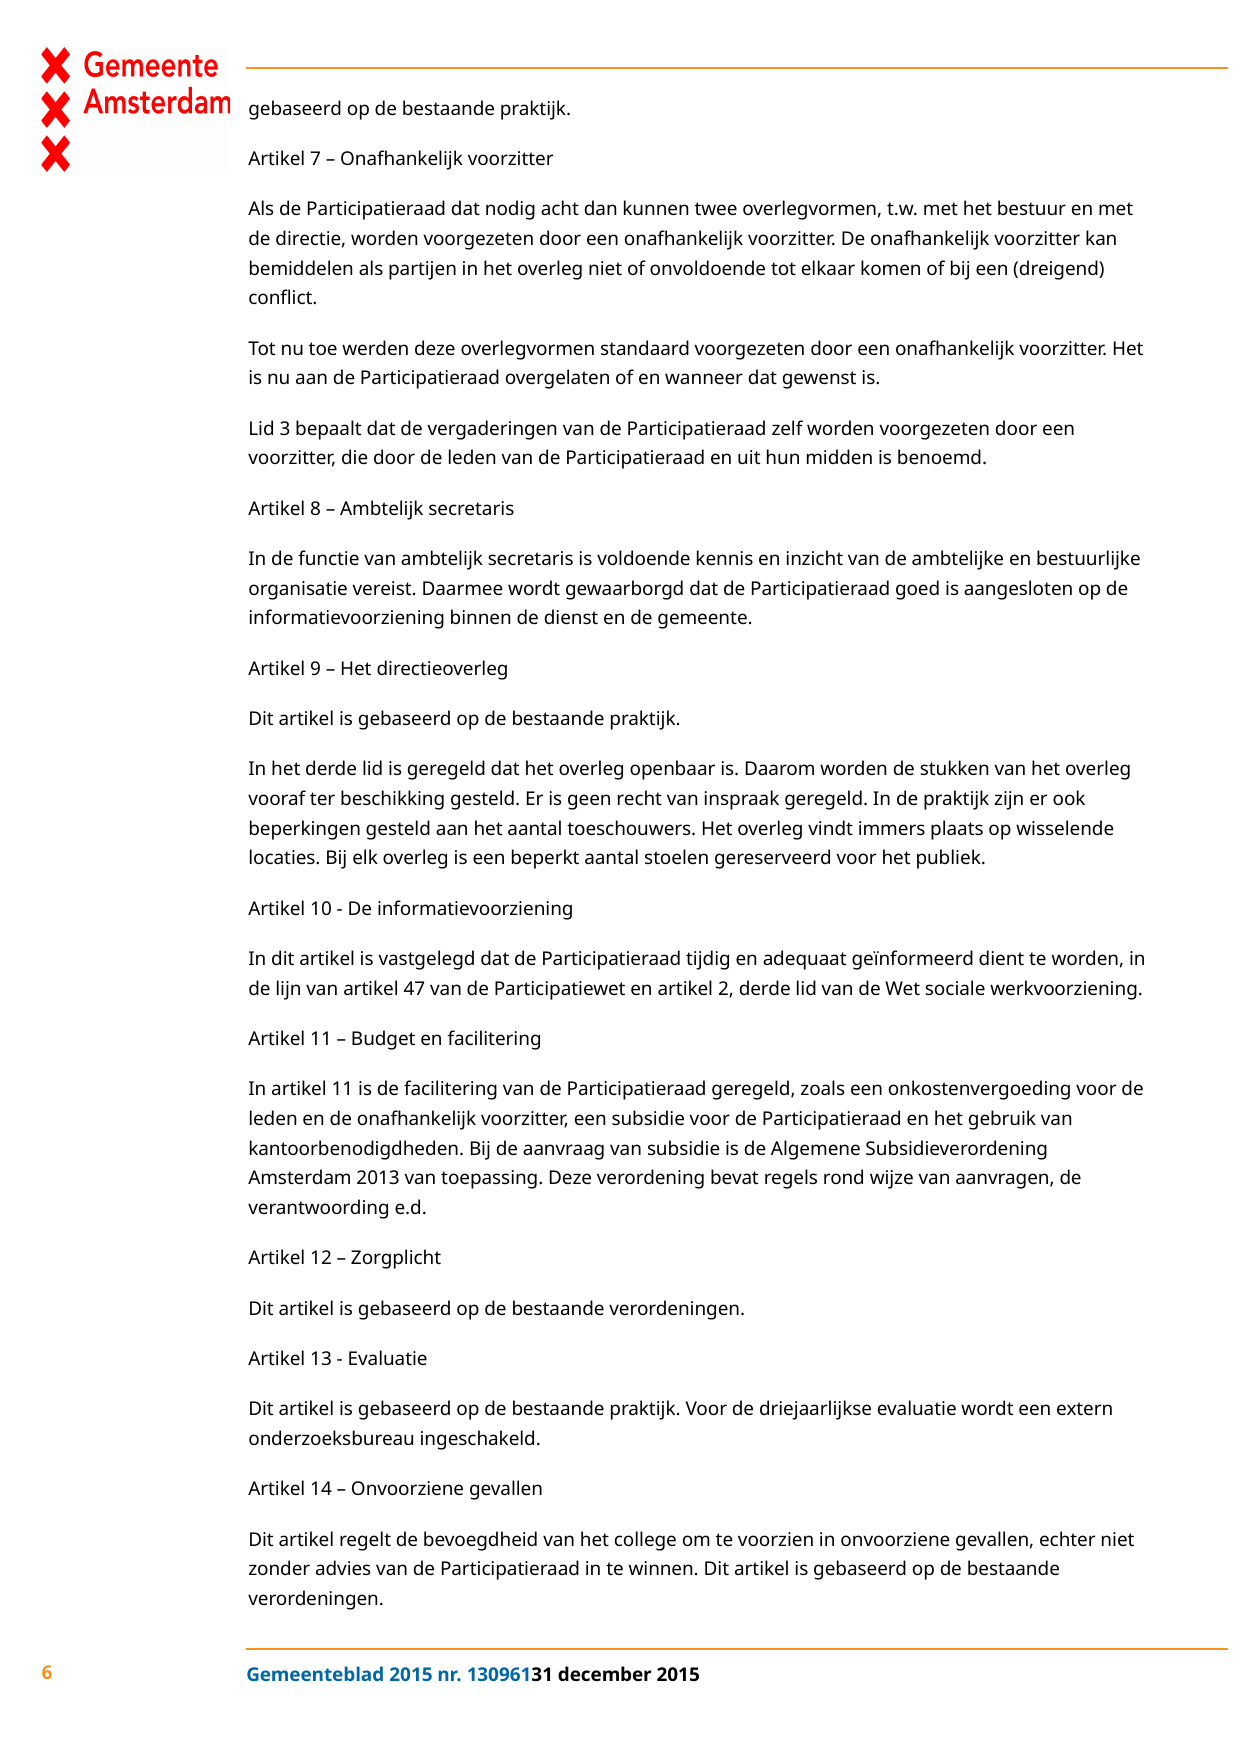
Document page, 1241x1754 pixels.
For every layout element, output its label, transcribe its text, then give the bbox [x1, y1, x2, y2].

picture [41, 47, 231, 172]
text Lid 3 bepaalt dat de vergaderingen van de Participatieraad zelf worden voorgezeten door een voorzitter, die door de leden van de Participatieraad en uit hun midden is benoemd. [248, 415, 1152, 470]
text Dit artikel is gebaseerd op de bestaande verordeningen. [248, 1295, 1152, 1321]
text Artikel 11 – Budget en facilitering [248, 1025, 1152, 1051]
text gebaseerd op de bestaande praktijk. [248, 95, 1152, 121]
text Dit artikel regelt de bevoegdheid van het college om te voorzien in onvoorziene gevallen, echter niet zonder advies van de Participatieraad in te winnen. Dit artikel is gebaseerd op de bestaande verordeningen. [248, 1526, 1152, 1611]
text Dit artikel is gebaseerd op de bestaande praktijk. Voor de driejaarlijkse evaluatie wordt een extern onderzoeksbureau ingeschakeld. [248, 1396, 1152, 1451]
text Dit artikel is gebaseerd op de bestaande praktijk. [248, 705, 1152, 731]
text Artikel 8 – Ambtelijk secretaris [248, 495, 1152, 521]
text In de functie van ambtelijk secretaris is voldoende kennis en inzicht van de ambtelijke en bestuurlijke organisatie vereist. Daarmee wordt gewaarborgd dat de Participatieraad goed is aangesloten op de informatievoorziening binnen de dienst en de gemeente. [248, 545, 1152, 630]
text In dit artikel is vastgelegd dat de Participatieraad tijdig en adequaat geïnformeerd dient te worden, in de lijn van artikel 47 van de Participatiewet en artikel 2, derde lid van de Wet sociale werkvoorziening. [248, 945, 1152, 1001]
text In artikel 11 is de facilitering van de Participatieraad geregeld, zoals een onkostenvergoeding voor de leden en de onafhankelijk voorzitter, een subsidie voor de Participatieraad en het gebruik van kantoorbenodigdheden. Bij de aanvraag van subsidie is de Algemene Subsidieverordening Amsterdam 2013 van toepassing. Deze verordening bevat regels rond wijze van aanvragen, de verantwoording e.d. [248, 1076, 1152, 1220]
text Artikel 14 – Onvoorziene gevallen [248, 1476, 1152, 1501]
text Tot nu toe werden deze overlegvormen standaard voorgezeten door een onafhankelijk voorzitter. Het is nu aan de Participatieraad overgelaten of en wanneer dat gewenst is. [248, 335, 1152, 390]
text Als de Participatieraad dat nodig acht dan kunnen twee overlegvormen, t.w. met het bestuur en met de directie, worden voorgezeten door een onafhankelijk voorzitter. De onafhankelijk voorzitter kan bemiddelen als partijen in het overleg niet of onvoldoende tot elkaar komen of bij een (dreigend) conflict. [248, 196, 1152, 310]
text Artikel 9 – Het directieoverleg [248, 655, 1152, 681]
text Artikel 13 - Evaluatie [248, 1345, 1152, 1371]
text Artikel 10 - De informatievoorziening [248, 895, 1152, 921]
text Artikel 7 – Onafhankelijk voorzitter [248, 145, 1152, 171]
text In het derde lid is geregeld dat het overleg openbaar is. Daarom worden de stukken van het overleg vooraf ter beschikking gesteld. Er is geen recht van inspraak geregeld. In de praktijk zijn er ook beperkingen gesteld aan het aantal toeschouwers. Het overleg vindt immers plaats op wisselende locaties. Bij elk overleg is een beperkt aantal stoelen gereserveerd voor het publiek. [248, 756, 1152, 870]
text Artikel 12 – Zorgplicht [248, 1244, 1152, 1270]
